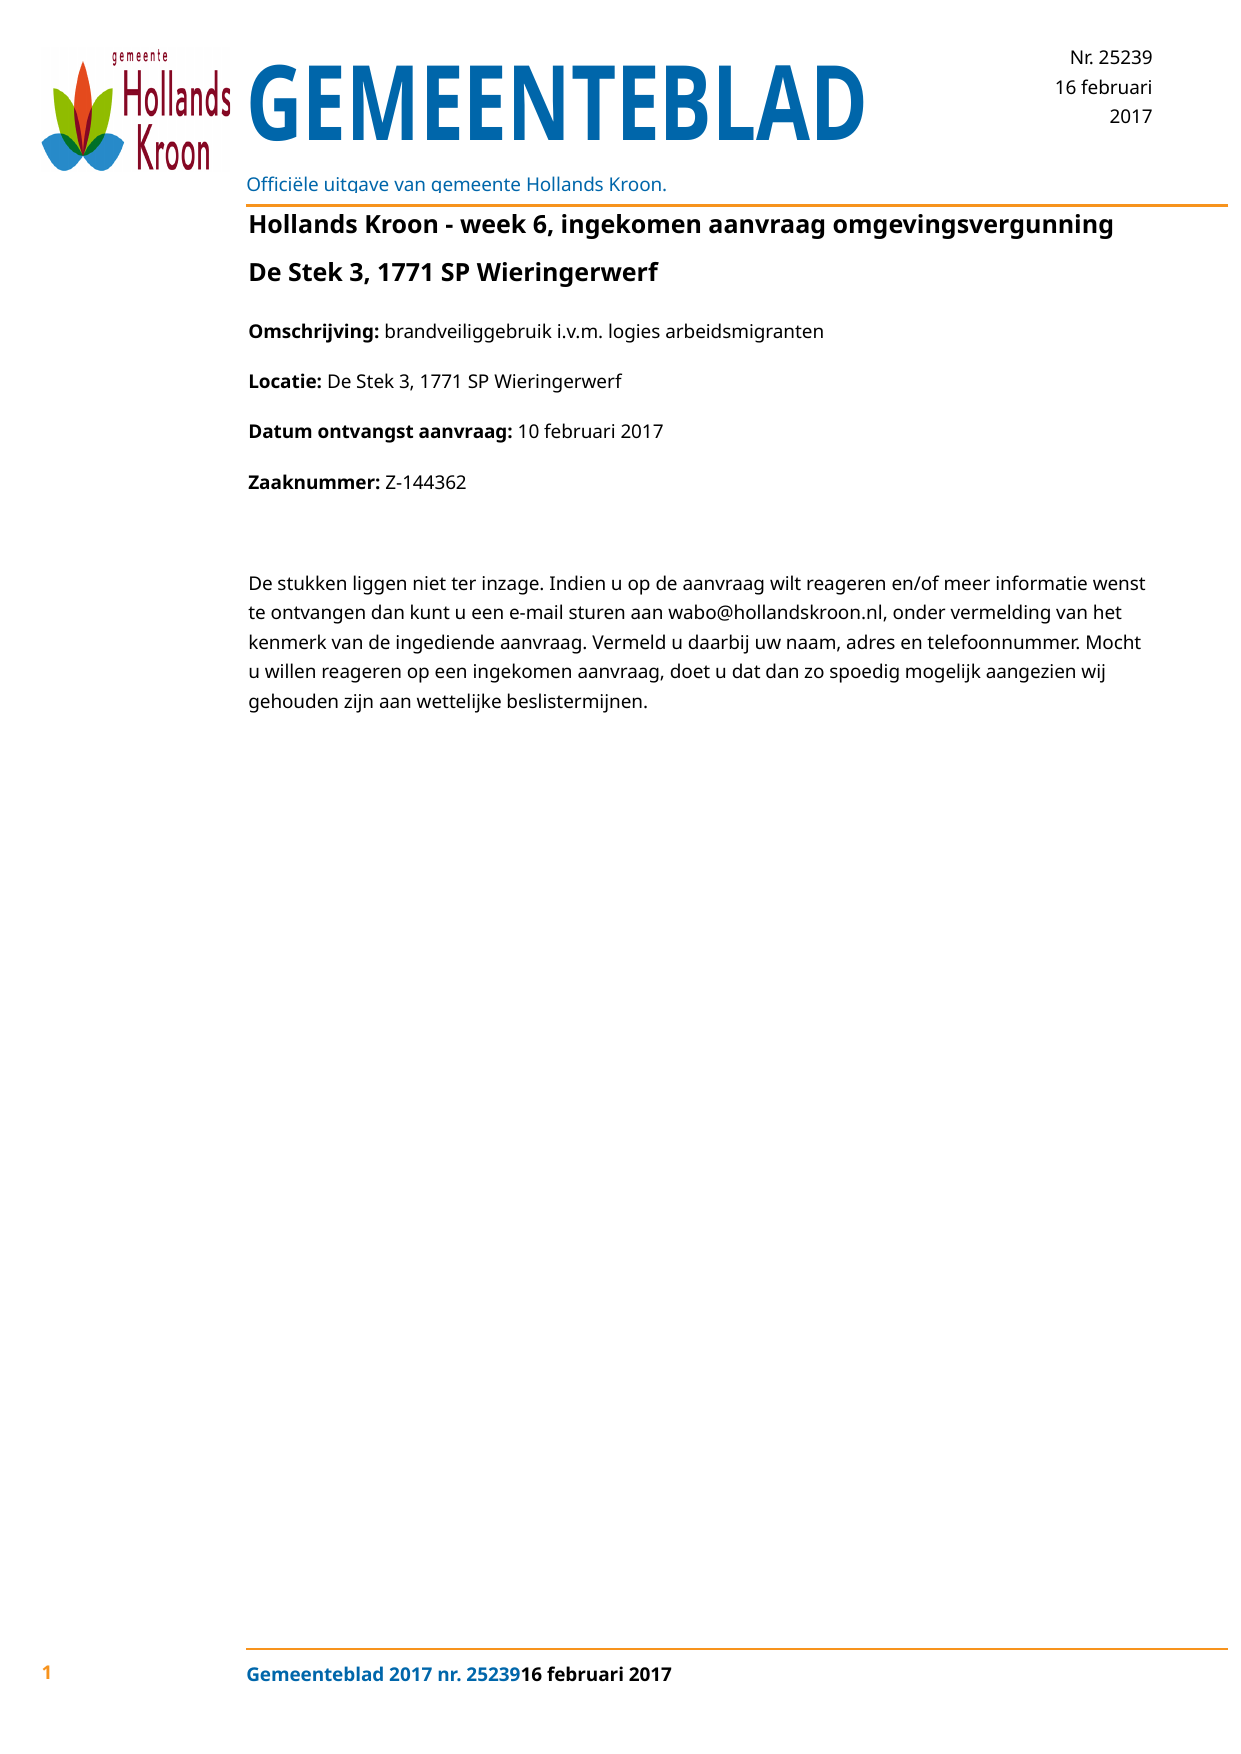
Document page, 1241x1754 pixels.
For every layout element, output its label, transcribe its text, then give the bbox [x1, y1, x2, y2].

text Datum ontvangst aanvraag: 10 februari 2017 [248, 419, 1152, 444]
text De stukken liggen niet ter inzage. Indien u op de aanvraag wilt reageren en/of meer informatie wenst te ontvangen dan kunt u een e-mail sturen aan wabo@hollandskroon.nl, onder vermelding van het kenmerk van de ingediende aanvraag. Vermeld u daarbij uw naam, adres en telefoonnummer. Mocht u willen reageren op een ingekomen aanvraag, doet u dat dan zo spoedig mogelijk aangezien wij gehouden zijn aan wettelijke beslistermijnen. [248, 570, 1152, 714]
text Hollands Kroon - week 6, ingekomen aanvraag omgevingsvergunning De Stek 3, 1771 SP Wieringerwerf [248, 207, 1152, 288]
picture [41, 47, 231, 172]
text Locatie: De Stek 3, 1771 SP Wieringerwerf [248, 368, 1152, 394]
text Zaaknummer: Z-144362 [248, 469, 1152, 495]
text Omschrijving: brandveiliggebruik i.v.m. logies arbeidsmigranten [248, 318, 1152, 344]
